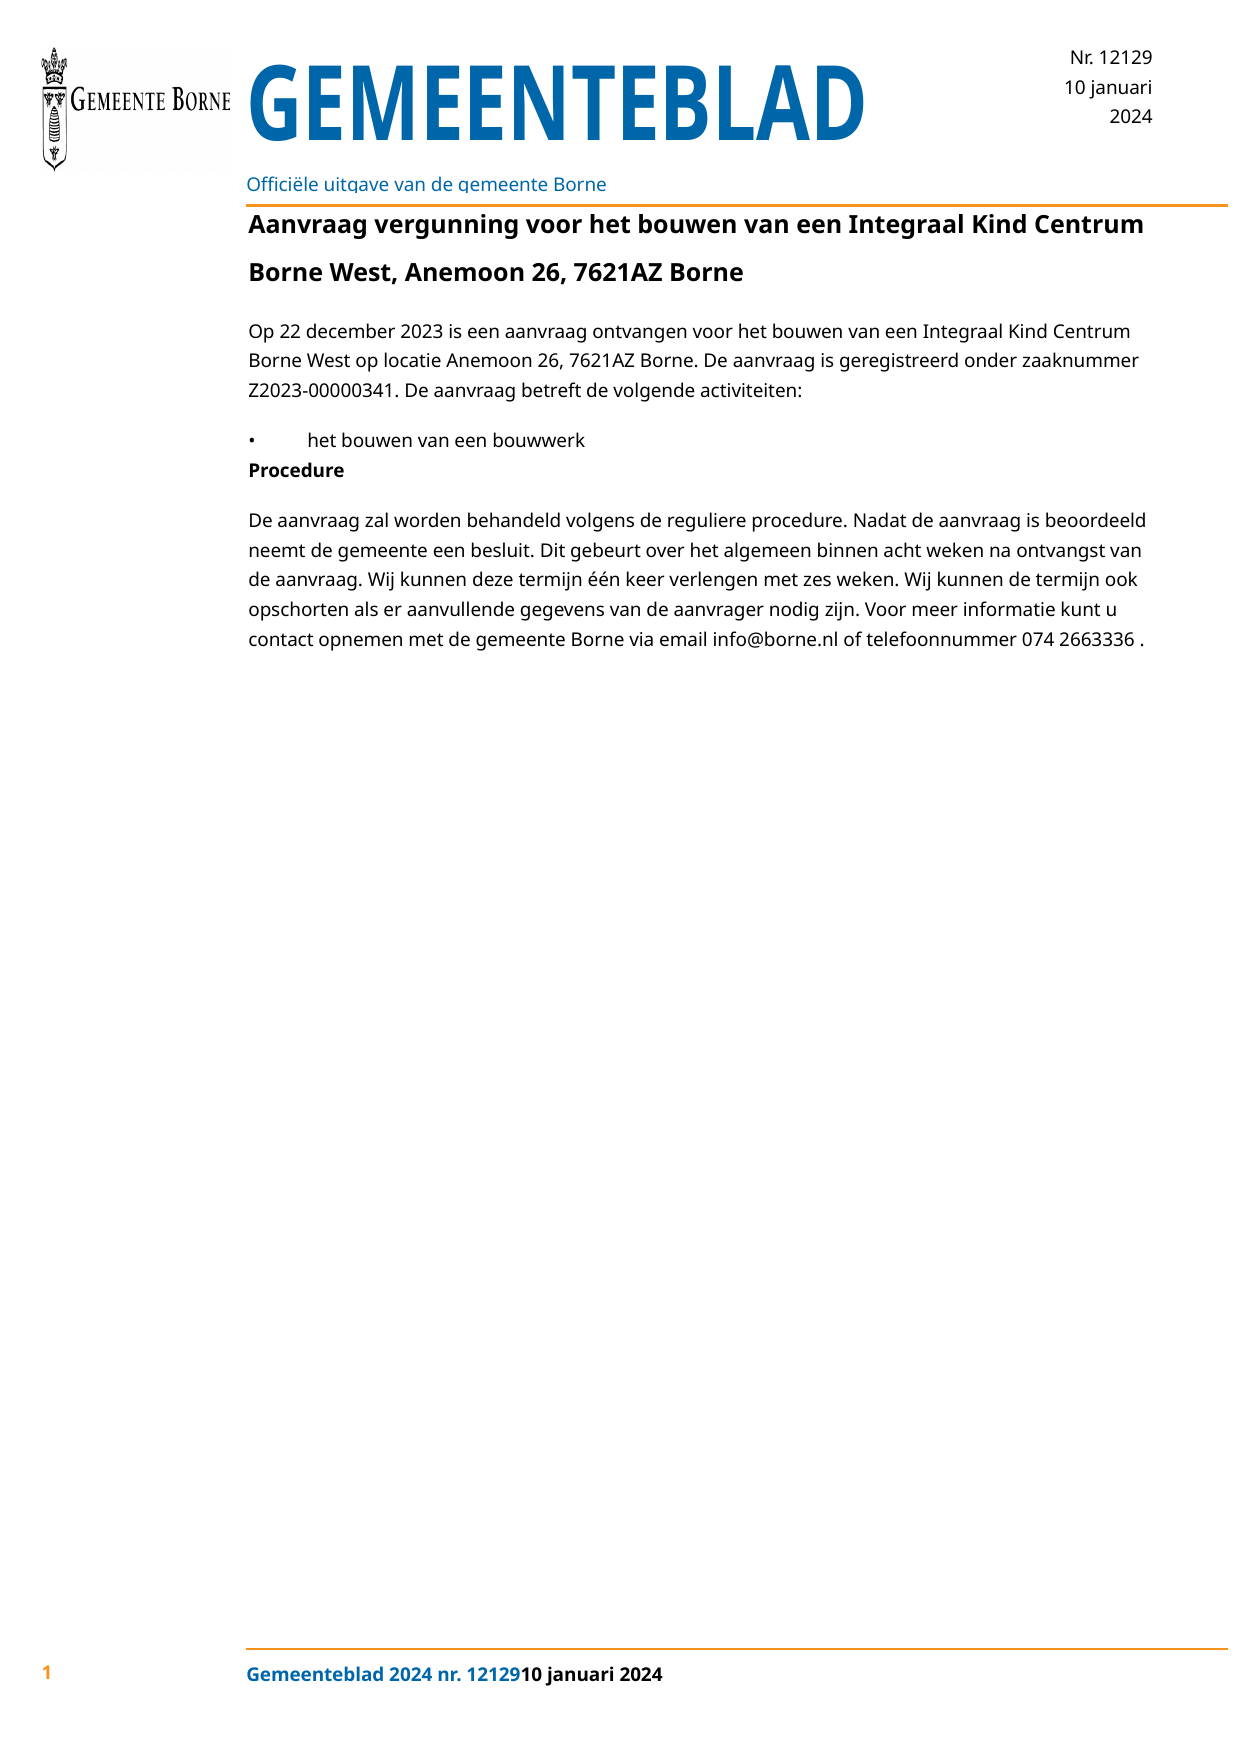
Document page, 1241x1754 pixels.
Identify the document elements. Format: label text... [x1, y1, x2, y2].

picture [41, 47, 231, 172]
text Aanvraag vergunning voor het bouwen van een Integraal Kind Centrum Borne West, Anemoon 26, 7621AZ Borne [248, 207, 1152, 288]
list het bouwen van een bouwwerk [248, 427, 1152, 453]
text De aanvraag zal worden behandeld volgens de reguliere procedure. Nadat de aanvraag is beoordeeld neemt de gemeente een besluit. Dit gebeurt over het algemeen binnen acht weken na ontvangst van de aanvraag. Wij kunnen deze termijn één keer verlengen met zes weken. Wij kunnen de termijn ook opschorten als er aanvullende gegevens van de aanvrager nodig zijn. Voor meer informatie kunt u contact opnemen met de gemeente Borne via email info@borne.nl of telefoonnummer 074 2663336 . [248, 507, 1152, 652]
text Op 22 december 2023 is een aanvraag ontvangen voor het bouwen van een Integraal Kind Centrum Borne West op locatie Anemoon 26, 7621AZ Borne. De aanvraag is geregistreerd onder zaaknummer Z2023-00000341. De aanvraag betreft de volgende activiteiten: [248, 318, 1152, 403]
text Procedure [248, 457, 1152, 483]
